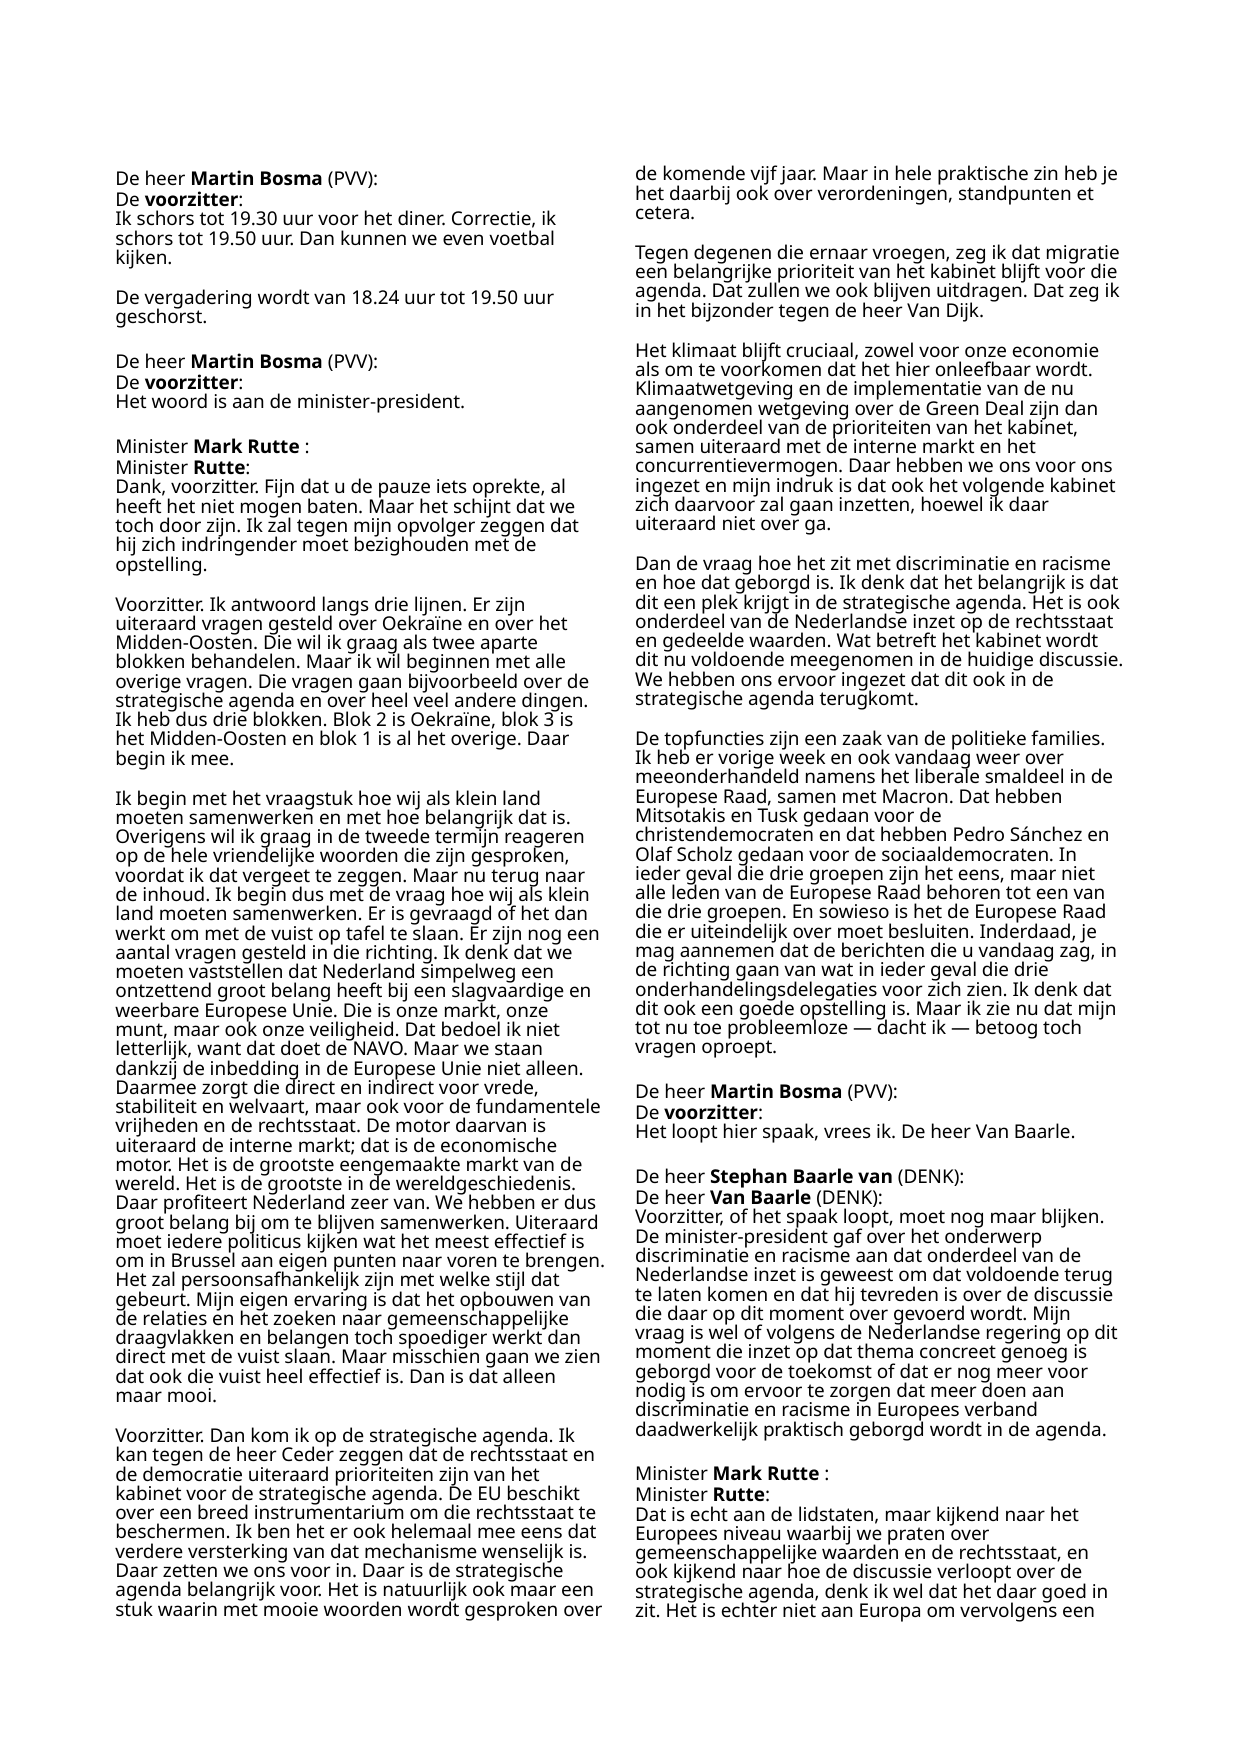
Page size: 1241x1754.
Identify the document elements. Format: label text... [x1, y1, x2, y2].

text De vergadering wordt van 18.24 uur tot 19.50 uur geschorst. [115, 289, 605, 327]
text Minister Mark Rutte : [635, 1461, 1125, 1486]
text De voorzitter: [635, 1104, 1125, 1123]
text De heer Stephan Baarle van (DENK): [635, 1163, 1125, 1189]
text De topfuncties zijn een zaak van de politieke families. Ik heb er vorige week en ook vandaag weer over meeonderhandeld namens het liberale smaldeel in de Europese Raad, samen met Macron. Dat hebben Mitsotakis en Tusk gedaan voor de christendemocraten en dat hebben Pedro Sánchez en Olaf Scholz gedaan voor de sociaaldemocraten. In ieder geval die drie groepen zijn het eens, maar niet alle leden van de Europese Raad behoren tot een van die drie groepen. En sowieso is het de Europese Raad die er uiteindelijk over moet besluiten. Inderdaad, je mag aannemen dat de berichten die u vandaag zag, in de richting gaan van wat in ieder geval die drie onderhandelingsdelegaties voor zich zien. Ik denk dat dit ook een goede opstelling is. Maar ik zie nu dat mijn tot nu toe probleemloze — dacht ik — betoog toch vragen oproept. [635, 730, 1125, 1058]
text De voorzitter: [115, 374, 605, 393]
text De heer Van Baarle (DENK): [635, 1189, 1125, 1208]
text Het loopt hier spaak, vrees ik. De heer Van Baarle. [635, 1123, 1125, 1143]
text Tegen degenen die ernaar vroegen, zeg ik dat migratie een belangrijke prioriteit van het kabinet blijft voor die agenda. Dat zullen we ook blijven uitdragen. Dat zeg ik in het bijzonder tegen de heer Van Dijk. [635, 244, 1125, 321]
text Minister Rutte: [635, 1486, 1125, 1506]
text Het woord is aan de minister-president. [115, 393, 605, 413]
text Minister Rutte: [115, 459, 605, 478]
text Minister Mark Rutte : [115, 433, 605, 459]
text Dan de vraag hoe het zit met discriminatie en racisme en hoe dat geborgd is. Ik denk dat het belangrijk is dat dit een plek krijgt in de strategische agenda. Het is ook onderdeel van de Nederlandse inzet op de rechtsstaat en gedeelde waarden. Wat betreft het kabinet wordt dit nu voldoende meegenomen in de huidige discussie. We hebben ons ervoor ingezet dat dit ook in de strategische agenda terugkomt. [635, 555, 1125, 709]
text Het klimaat blijft cruciaal, zowel voor onze economie als om te voorkomen dat het hier onleefbaar wordt. Klimaatwetgeving en de implementatie van de nu aangenomen wetgeving over de Green Deal zijn dan ook onderdeel van de prioriteiten van het kabinet, samen uiteraard met de interne markt en het concurrentievermogen. Daar hebben we ons voor ons ingezet en mijn indruk is dat ook het volgende kabinet zich daarvoor zal gaan inzetten, hoewel ik daar uiteraard niet over ga. [635, 342, 1125, 534]
text De voorzitter: [115, 191, 605, 210]
text Dat is echt aan de lidstaten, maar kijkend naar het Europees niveau waarbij we praten over gemeenschappelijke waarden en de rechtsstaat, en ook kijkend naar hoe de discussie verloopt over de strategische agenda, denk ik wel dat het daar goed in zit. Het is echter niet aan Europa om vervolgens een [635, 1506, 1125, 1621]
text Dank, voorzitter. Fijn dat u de pauze iets oprekte, al heeft het niet mogen baten. Maar het schijnt dat we toch door zijn. Ik zal tegen mijn opvolger zeggen dat hij zich indringender moet bezighouden met de opstelling. [115, 478, 605, 575]
text De heer Martin Bosma (PVV): [115, 165, 605, 191]
text de komende vijf jaar. Maar in hele praktische zin heb je het daarbij ook over verordeningen, standpunten et cetera. [635, 165, 1125, 223]
text Voorzitter. Dan kom ik op de strategische agenda. Ik kan tegen de heer Ceder zeggen dat de rechtsstaat en de democratie uiteraard prioriteiten zijn van het kabinet voor de strategische agenda. De EU beschikt over een breed instrumentarium om die rechtsstaat te beschermen. Ik ben het er ook helemaal mee eens dat verdere versterking van dat mechanisme wenselijk is. Daar zetten we ons voor in. Daar is de strategische agenda belangrijk voor. Het is natuurlijk ook maar een stuk waarin met mooie woorden wordt gesproken over [115, 1427, 605, 1620]
text De heer Martin Bosma (PVV): [115, 348, 605, 374]
text Ik begin met het vraagstuk hoe wij als klein land moeten samenwerken en met hoe belangrijk dat is. Overigens wil ik graag in de tweede termijn reageren op de hele vriendelijke woorden die zijn gesproken, voordat ik dat vergeet te zeggen. Maar nu terug naar de inhoud. Ik begin dus met de vraag hoe wij als klein land moeten samenwerken. Er is gevraagd of het dan werkt om met de vuist op tafel te slaan. Er zijn nog een aantal vragen gesteld in die richting. Ik denk dat we moeten vaststellen dat Nederland simpelweg een ontzettend groot belang heeft bij een slagvaardige en weerbare Europese Unie. Die is onze markt, onze munt, maar ook onze veiligheid. Dat bedoel ik niet letterlijk, want dat doet de NAVO. Maar we staan dankzij de inbedding in de Europese Unie niet alleen. Daarmee zorgt die direct en indirect voor vrede, stabiliteit en welvaart, maar ook voor de fundamentele vrijheden en de rechtsstaat. De motor daarvan is uiteraard de interne markt; dat is de economische motor. Het is de grootste eengemaakte markt van de wereld. Het is de grootste in de wereldgeschiedenis. Daar profiteert Nederland zeer van. We hebben er dus groot belang bij om te blijven samenwerken. Uiteraard moet iedere politicus kijken wat het meest effectief is om in Brussel aan eigen punten naar voren te brengen. Het zal persoonsafhankelijk zijn met welke stijl dat gebeurt. Mijn eigen ervaring is dat het opbouwen van de relaties en het zoeken naar gemeenschappelijke draagvlakken en belangen toch spoediger werkt dan direct met de vuist slaan. Maar misschien gaan we zien dat ook die vuist heel effectief is. Dan is dat alleen maar mooi. [115, 790, 605, 1406]
text Voorzitter, of het spaak loopt, moet nog maar blijken. De minister-president gaf over het onderwerp discriminatie en racisme aan dat onderdeel van de Nederlandse inzet is geweest om dat voldoende terug te laten komen en dat hij tevreden is over de discussie die daar op dit moment over gevoerd wordt. Mijn vraag is wel of volgens de Nederlandse regering op dit moment die inzet op dat thema concreet genoeg is geborgd voor de toekomst of dat er nog meer voor nodig is om ervoor te zorgen dat meer doen aan discriminatie en racisme in Europees verband daadwerkelijk praktisch geborgd wordt in de agenda. [635, 1208, 1125, 1440]
text De heer Martin Bosma (PVV): [635, 1078, 1125, 1104]
text Ik schors tot 19.30 uur voor het diner. Correctie, ik schors tot 19.50 uur. Dan kunnen we even voetbal kijken. [115, 210, 605, 268]
text Voorzitter. Ik antwoord langs drie lijnen. Er zijn uiteraard vragen gesteld over Oekraïne en over het Midden-Oosten. Die wil ik graag als twee aparte blokken behandelen. Maar ik wil beginnen met alle overige vragen. Die vragen gaan bijvoorbeeld over de strategische agenda en over heel veel andere dingen. Ik heb dus drie blokken. Blok 2 is Oekraïne, blok 3 is het Midden-Oosten en blok 1 is al het overige. Daar begin ik mee. [115, 596, 605, 769]
